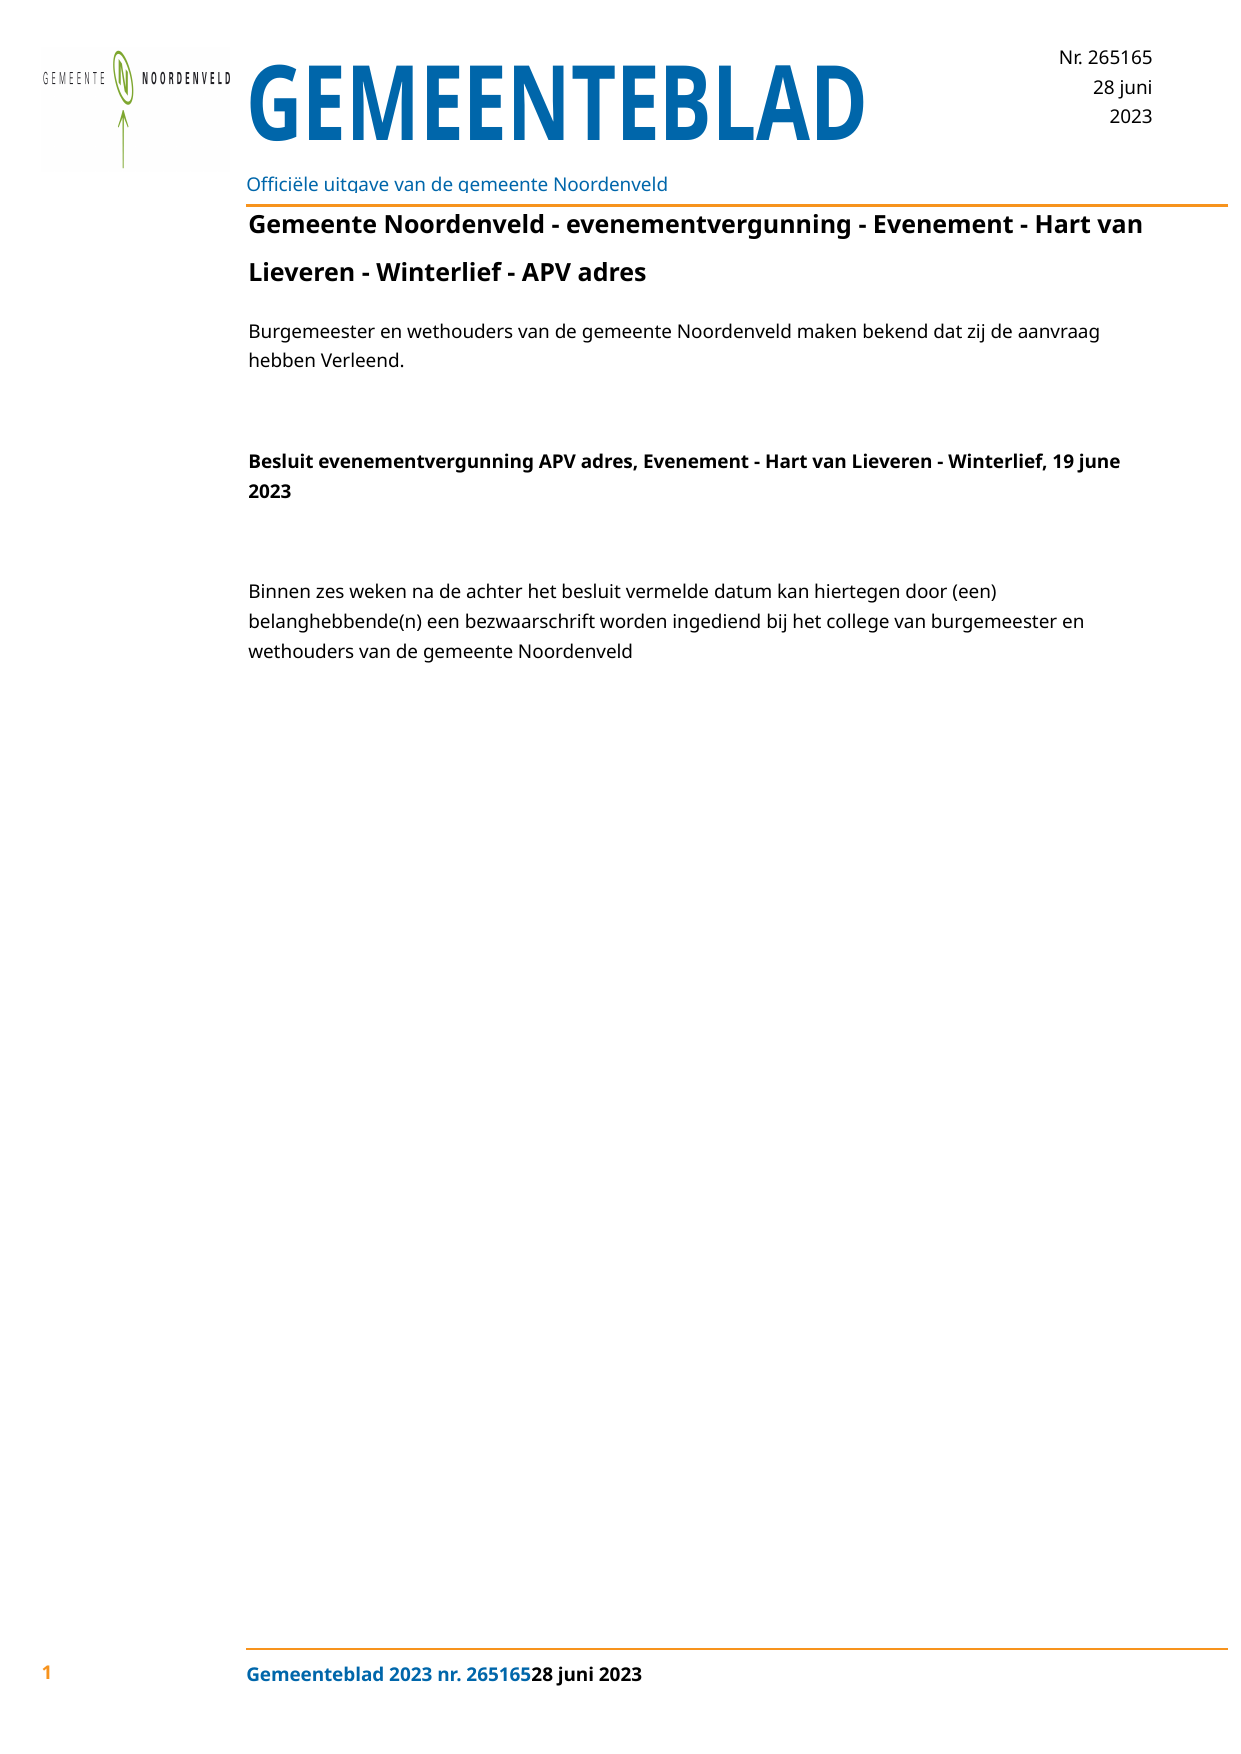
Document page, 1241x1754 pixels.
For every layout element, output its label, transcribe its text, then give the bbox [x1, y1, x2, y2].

text Gemeente Noordenveld - evenementvergunning - Evenement - Hart van Lieveren - Winterlief - APV adres [248, 207, 1152, 288]
picture [41, 47, 231, 172]
text Burgemeester en wethouders van de gemeente Noordenveld maken bekend dat zij de aanvraag hebben Verleend. [248, 318, 1152, 373]
text Binnen zes weken na de achter het besluit vermelde datum kan hiertegen door (een) belanghebbende(n) een bezwaarschrift worden ingediend bij het college van burgemeester en wethouders van de gemeente Noordenveld [248, 579, 1152, 664]
text Besluit evenementvergunning APV adres, Evenement - Hart van Lieveren - Winterlief, 19 june 2023 [248, 448, 1152, 504]
